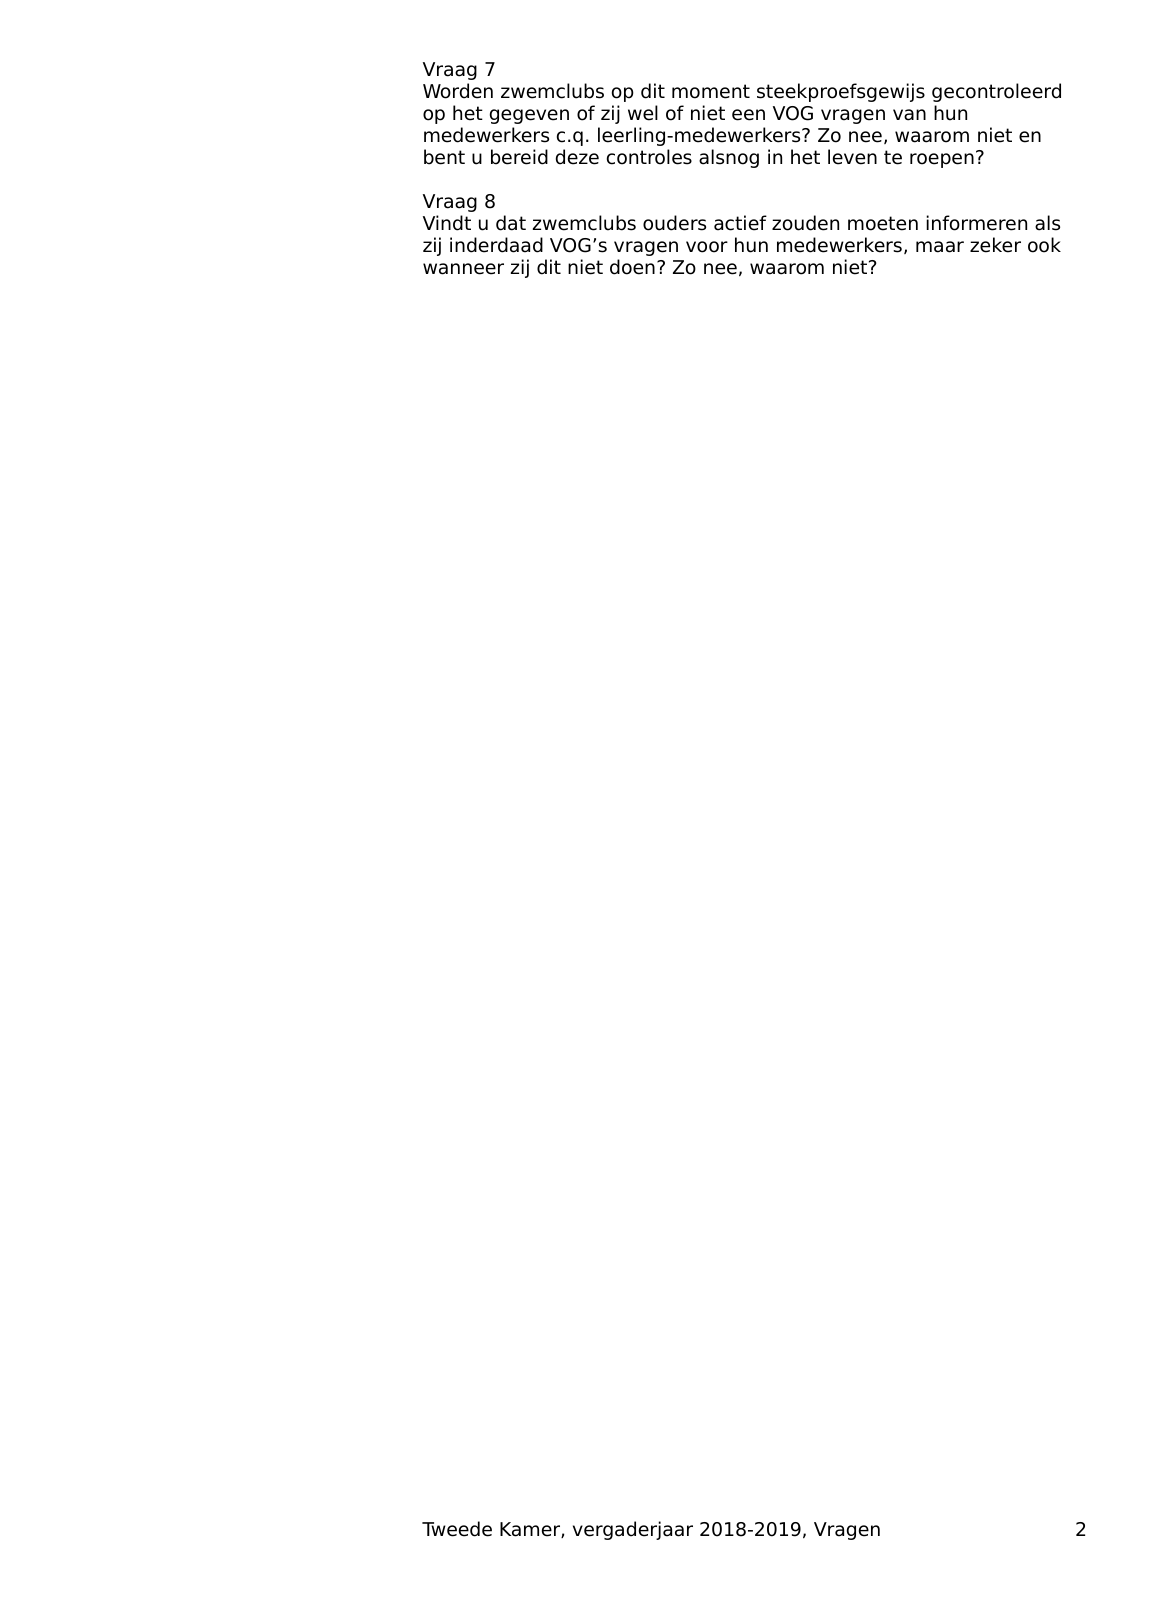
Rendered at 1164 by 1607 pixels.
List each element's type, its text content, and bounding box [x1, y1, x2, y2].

text Vraag 8 [422, 191, 1087, 213]
text Worden zwemclubs op dit moment steekproefsgewijs gecontroleerd op het gegeven of zij wel of niet een VOG vragen van hun medewerkers c.q. leerling-medewerkers? Zo nee, waarom niet en bent u bereid deze controles alsnog in het leven te roepen? [422, 81, 1087, 169]
text Vraag 7 [422, 59, 1087, 81]
text Vindt u dat zwemclubs ouders actief zouden moeten informeren als zij inderdaad VOG’s vragen voor hun medewerkers, maar zeker ook wanneer zij dit niet doen? Zo nee, waarom niet? [422, 213, 1087, 279]
